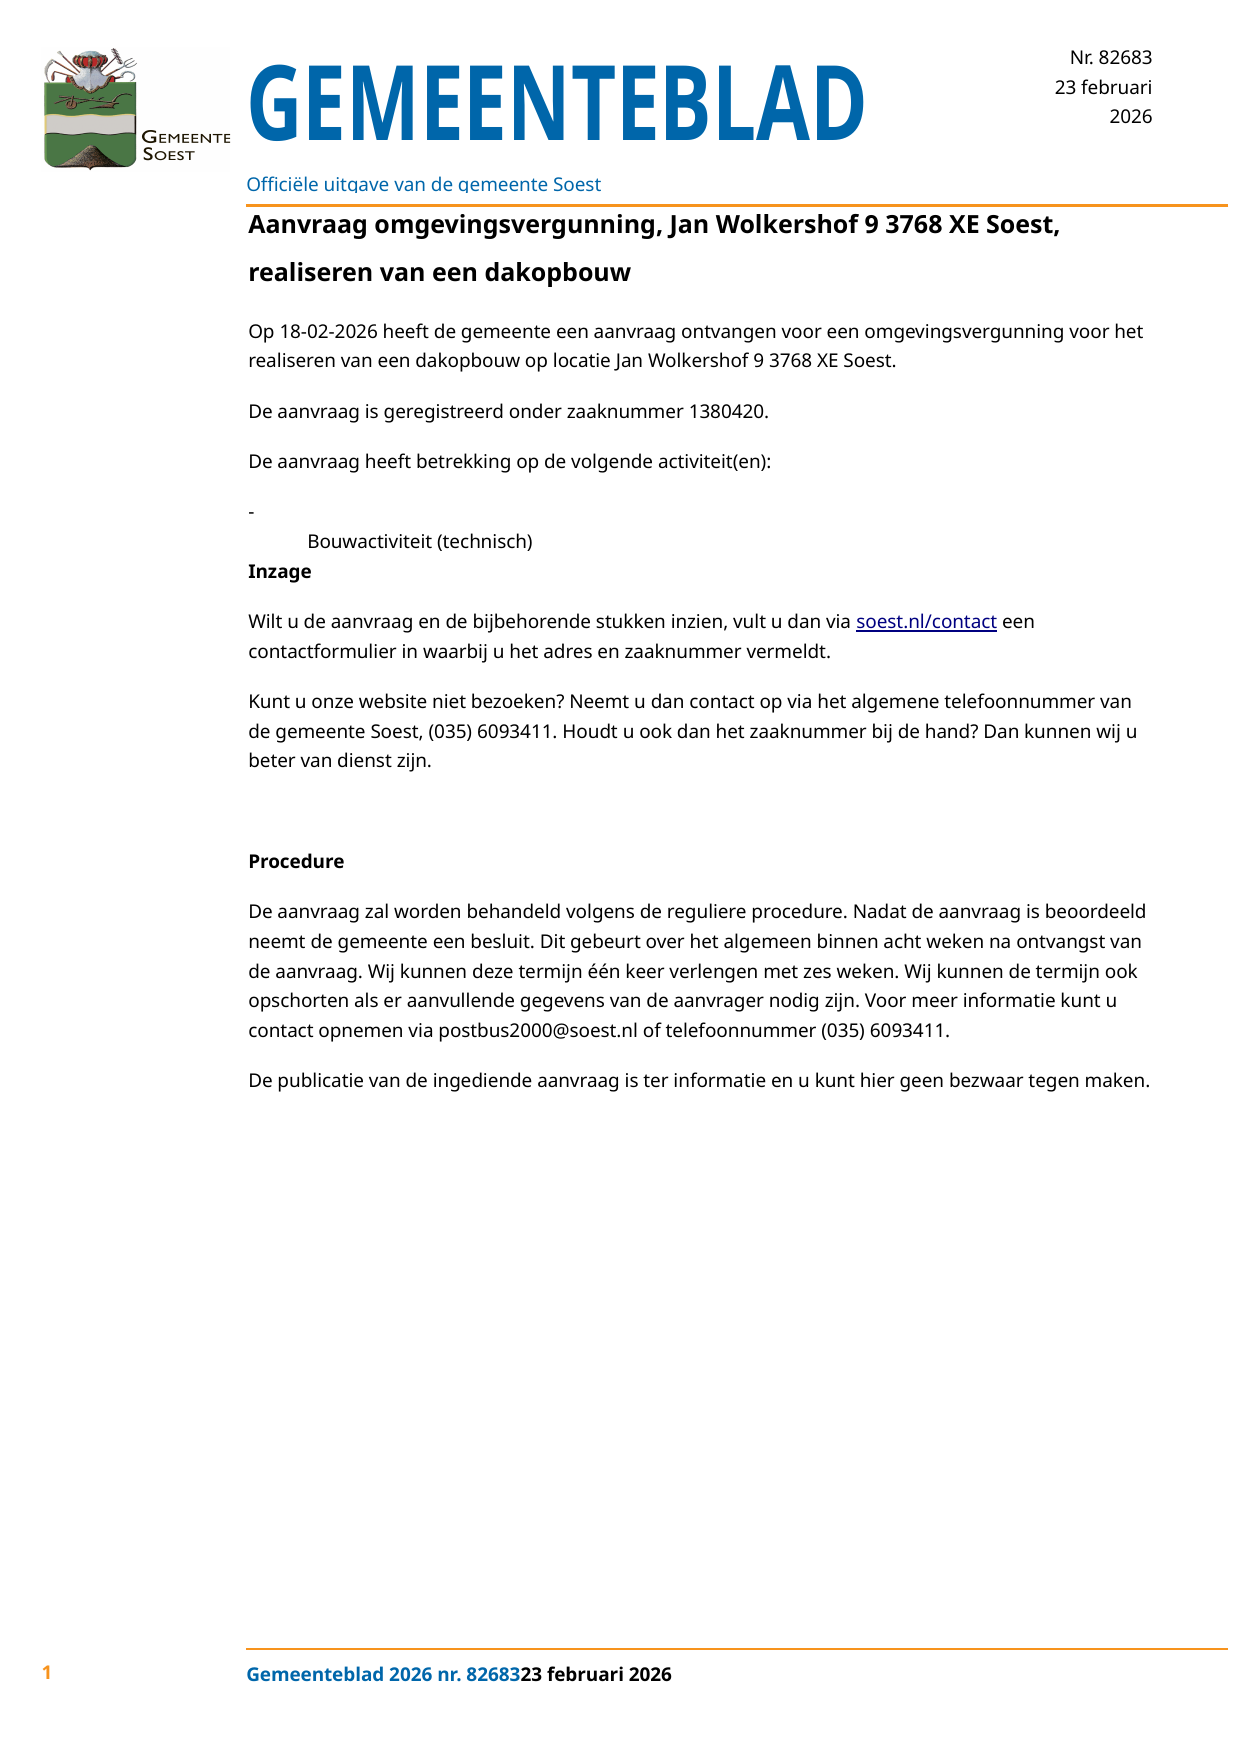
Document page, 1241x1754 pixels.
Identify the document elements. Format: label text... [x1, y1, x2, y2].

text De aanvraag is geregistreerd onder zaaknummer 1380420. [248, 398, 1152, 424]
text Aanvraag omgevingsvergunning, Jan Wolkershof 9 3768 XE Soest, realiseren van een dakopbouw [248, 207, 1152, 288]
text Wilt u de aanvraag en de bijbehorende stukken inzien, vult u dan via soest.nl/contact een contactformulier in waarbij u het adres en zaaknummer vermeldt. [248, 608, 1152, 664]
text De aanvraag heeft betrekking op de volgende activiteit(en): [248, 448, 1152, 474]
text Procedure [248, 848, 1152, 874]
text De aanvraag zal worden behandeld volgens de reguliere procedure. Nadat de aanvraag is beoordeeld neemt de gemeente een besluit. Dit gebeurt over het algemeen binnen acht weken na ontvangst van de aanvraag. Wij kunnen deze termijn één keer verlengen met zes weken. Wij kunnen de termijn ook opschorten als er aanvullende gegevens van de aanvrager nodig zijn. Voor meer informatie kunt u contact opnemen via postbus2000@soest.nl of telefoonnummer (035) 6093411. [248, 899, 1152, 1043]
picture [41, 47, 231, 172]
text De publicatie van de ingediende aanvraag is ter informatie en u kunt hier geen bezwaar tegen maken. [248, 1067, 1152, 1093]
list Bouwactiviteit (technisch) [248, 528, 1152, 554]
text Op 18-02-2026 heeft de gemeente een aanvraag ontvangen voor een omgevingsvergunning voor het realiseren van een dakopbouw op locatie Jan Wolkershof 9 3768 XE Soest. [248, 318, 1152, 373]
text Kunt u onze website niet bezoeken? Neemt u dan contact op via het algemene telefoonnummer van de gemeente Soest, (035) 6093411. Houdt u ook dan het zaaknummer bij de hand? Dan kunnen wij u beter van dienst zijn. [248, 688, 1152, 773]
text Inzage [248, 558, 1152, 584]
